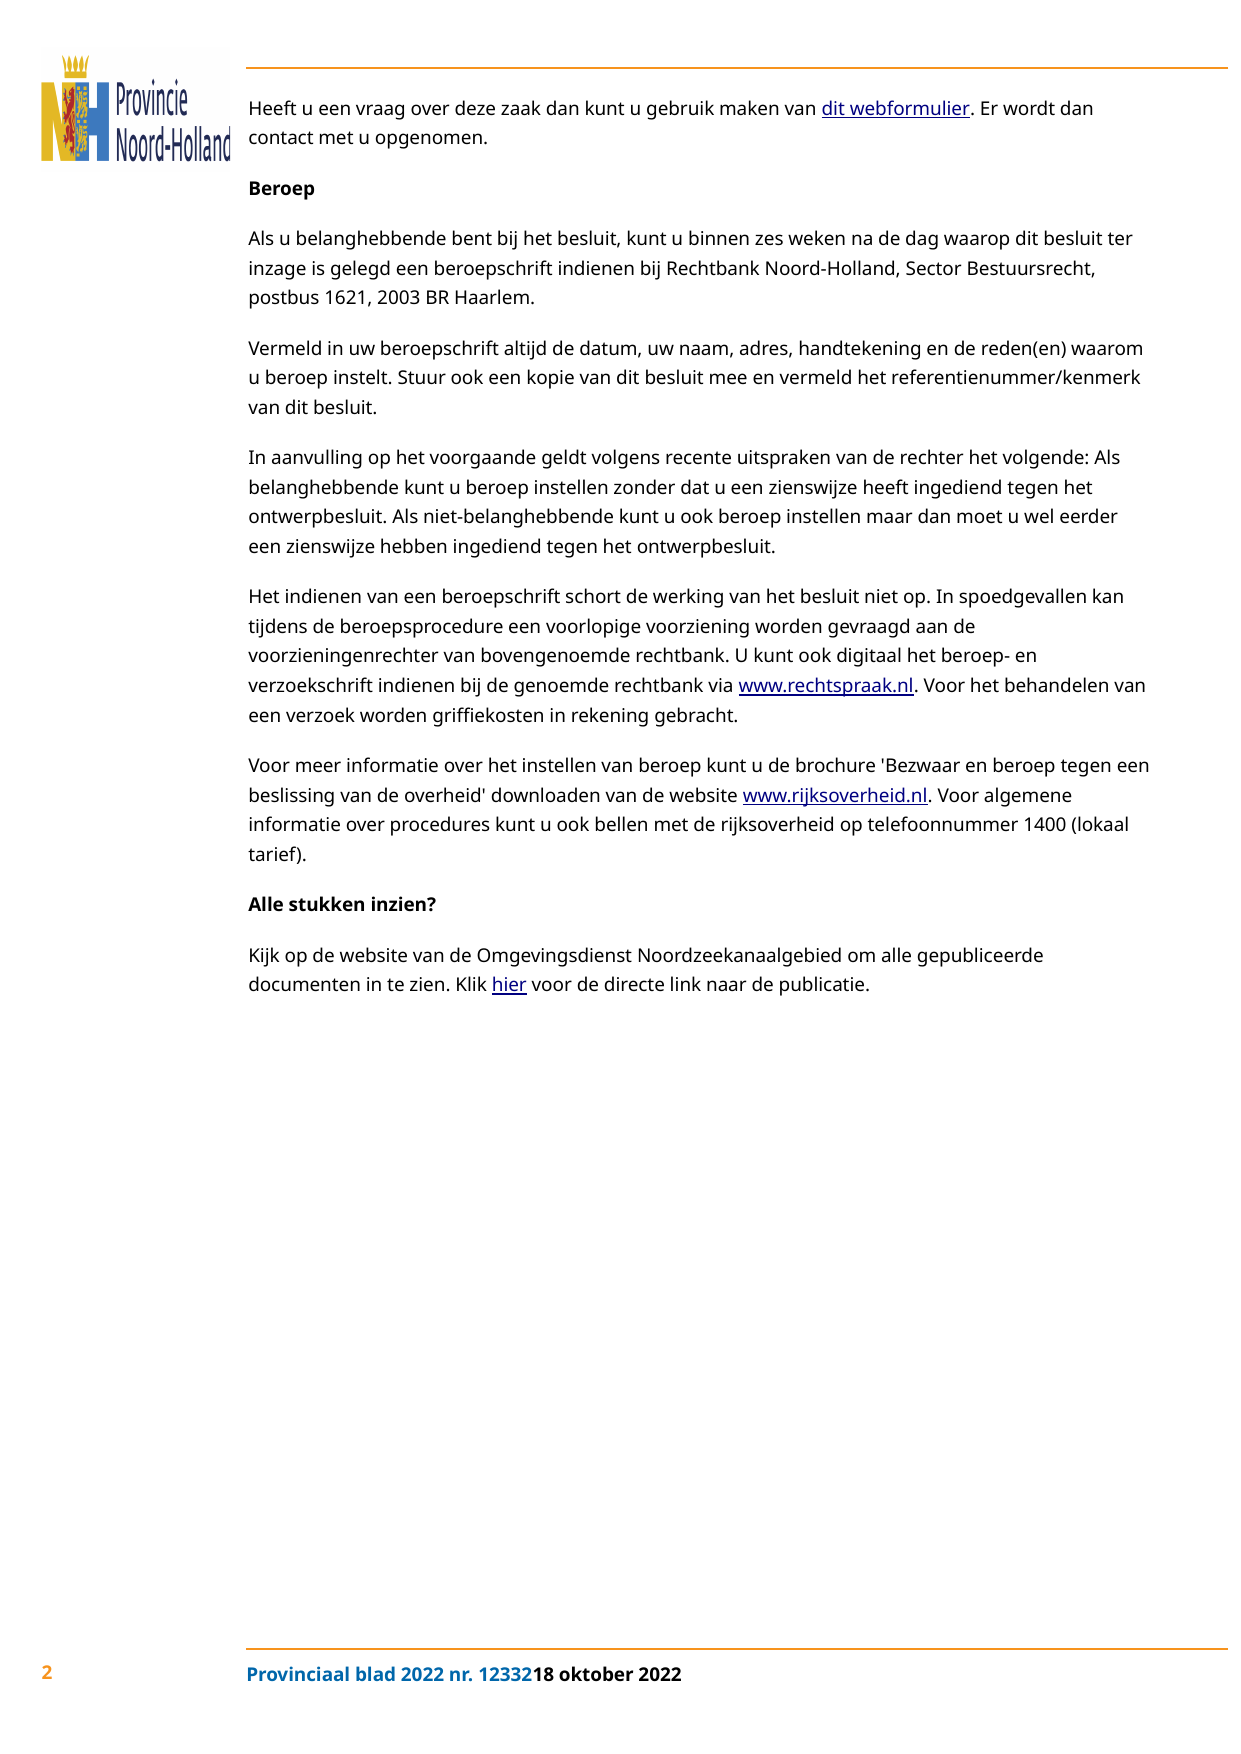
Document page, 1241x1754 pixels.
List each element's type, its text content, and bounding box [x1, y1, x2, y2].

text Heeft u een vraag over deze zaak dan kunt u gebruik maken van dit webformulier. Er wordt dan contact met u opgenomen. [248, 95, 1152, 150]
text Als u belanghebbende bent bij het besluit, kunt u binnen zes weken na de dag waarop dit besluit ter inzage is gelegd een beroepschrift indienen bij Rechtbank Noord-Holland, Sector Bestuursrecht, postbus 1621, 2003 BR Haarlem. [248, 225, 1152, 310]
text Het indienen van een beroepschrift schort de werking van het besluit niet op. In spoedgevallen kan tijdens de beroepsprocedure een voorlopige voorziening worden gevraagd aan de voorzieningenrechter van bovengenoemde rechtbank. U kunt ook digitaal het beroep- en verzoekschrift indienen bij de genoemde rechtbank via www.rechtspraak.nl. Voor het behandelen van een verzoek worden griffiekosten in rekening gebracht. [248, 583, 1152, 728]
text In aanvulling op het voorgaande geldt volgens recente uitspraken van de rechter het volgende: Als belanghebbende kunt u beroep instellen zonder dat u een zienswijze heeft ingediend tegen het ontwerpbesluit. Als niet-belanghebbende kunt u ook beroep instellen maar dan moet u wel eerder een zienswijze hebben ingediend tegen het ontwerpbesluit. [248, 444, 1152, 559]
text Beroep [248, 175, 1152, 201]
text Alle stukken inzien? [248, 891, 1152, 917]
text Vermeld in uw beroepschrift altijd de datum, uw naam, adres, handtekening en de reden(en) waarom u beroep instelt. Stuur ook een kopie van dit besluit mee en vermeld het referentienummer/kenmerk van dit besluit. [248, 335, 1152, 420]
text Kijk op de website van de Omgevingsdienst Noordzeekanaalgebied om alle gepubliceerde documenten in te zien. Klik hier voor de directe link naar de publicatie. [248, 942, 1152, 997]
picture [41, 47, 231, 172]
text Voor meer informatie over het instellen van beroep kunt u de brochure 'Bezwaar en beroep tegen een beslissing van de overheid' downloaden van de website www.rijksoverheid.nl. Voor algemene informatie over procedures kunt u ook bellen met de rijksoverheid op telefoonnummer 1400 (lokaal tarief). [248, 752, 1152, 867]
